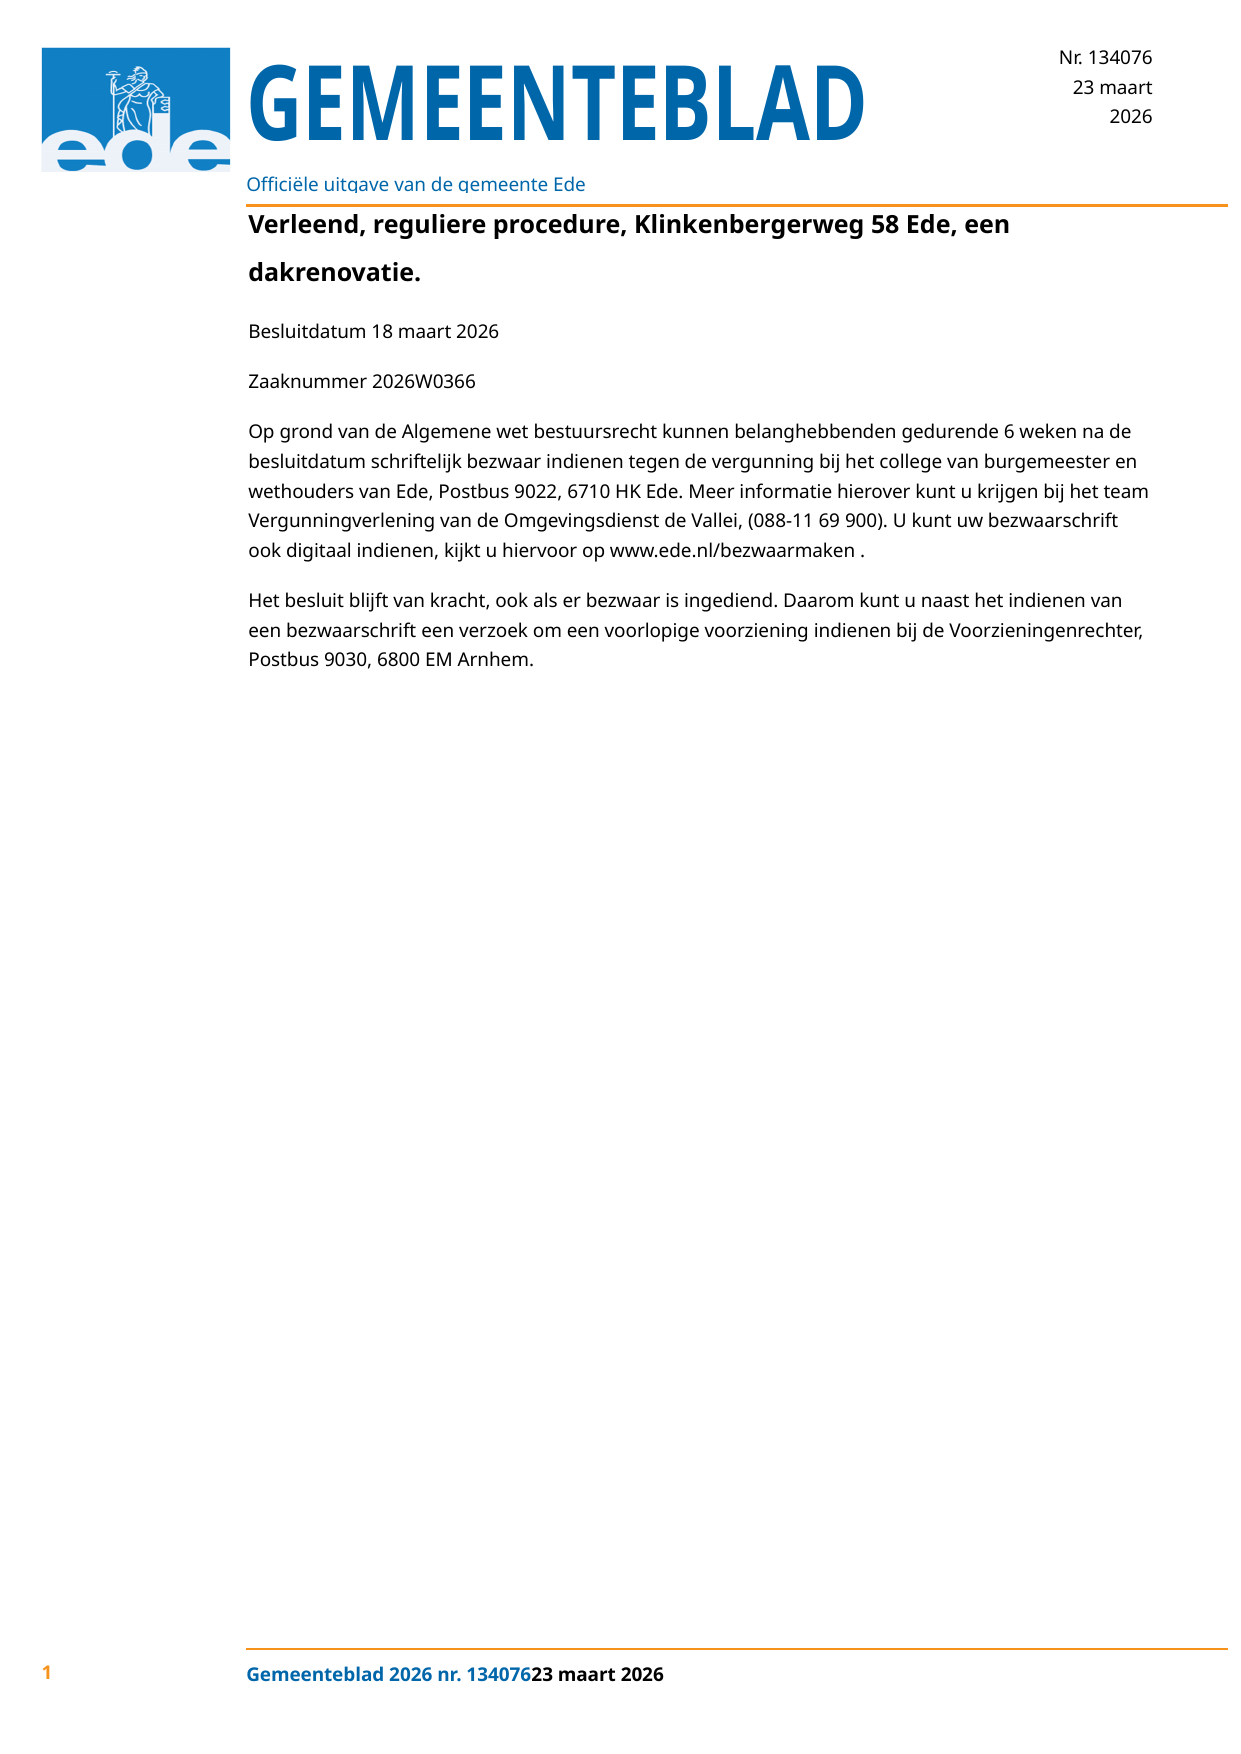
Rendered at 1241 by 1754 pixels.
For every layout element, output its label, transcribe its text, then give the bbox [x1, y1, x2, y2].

text Besluitdatum 18 maart 2026 [248, 318, 1152, 344]
text Het besluit blijft van kracht, ook als er bezwaar is ingediend. Daarom kunt u naast het indienen van een bezwaarschrift een verzoek om een voorlopige voorziening indienen bij de Voorzieningenrechter, Postbus 9030, 6800 EM Arnhem. [248, 587, 1152, 672]
picture [41, 47, 231, 172]
text Verleend, reguliere procedure, Klinkenbergerweg 58 Ede, een dakrenovatie. [248, 207, 1152, 288]
text Zaaknummer 2026W0366 [248, 368, 1152, 394]
text Op grond van de Algemene wet bestuursrecht kunnen belanghebbenden gedurende 6 weken na de besluitdatum schriftelijk bezwaar indienen tegen de vergunning bij het college van burgemeester en wethouders van Ede, Postbus 9022, 6710 HK Ede. Meer informatie hierover kunt u krijgen bij het team Vergunningverlening van de Omgevingsdienst de Vallei, (088-11 69 900). U kunt uw bezwaarschrift ook digitaal indienen, kijkt u hiervoor op www.ede.nl/bezwaarmaken . [248, 419, 1152, 563]
